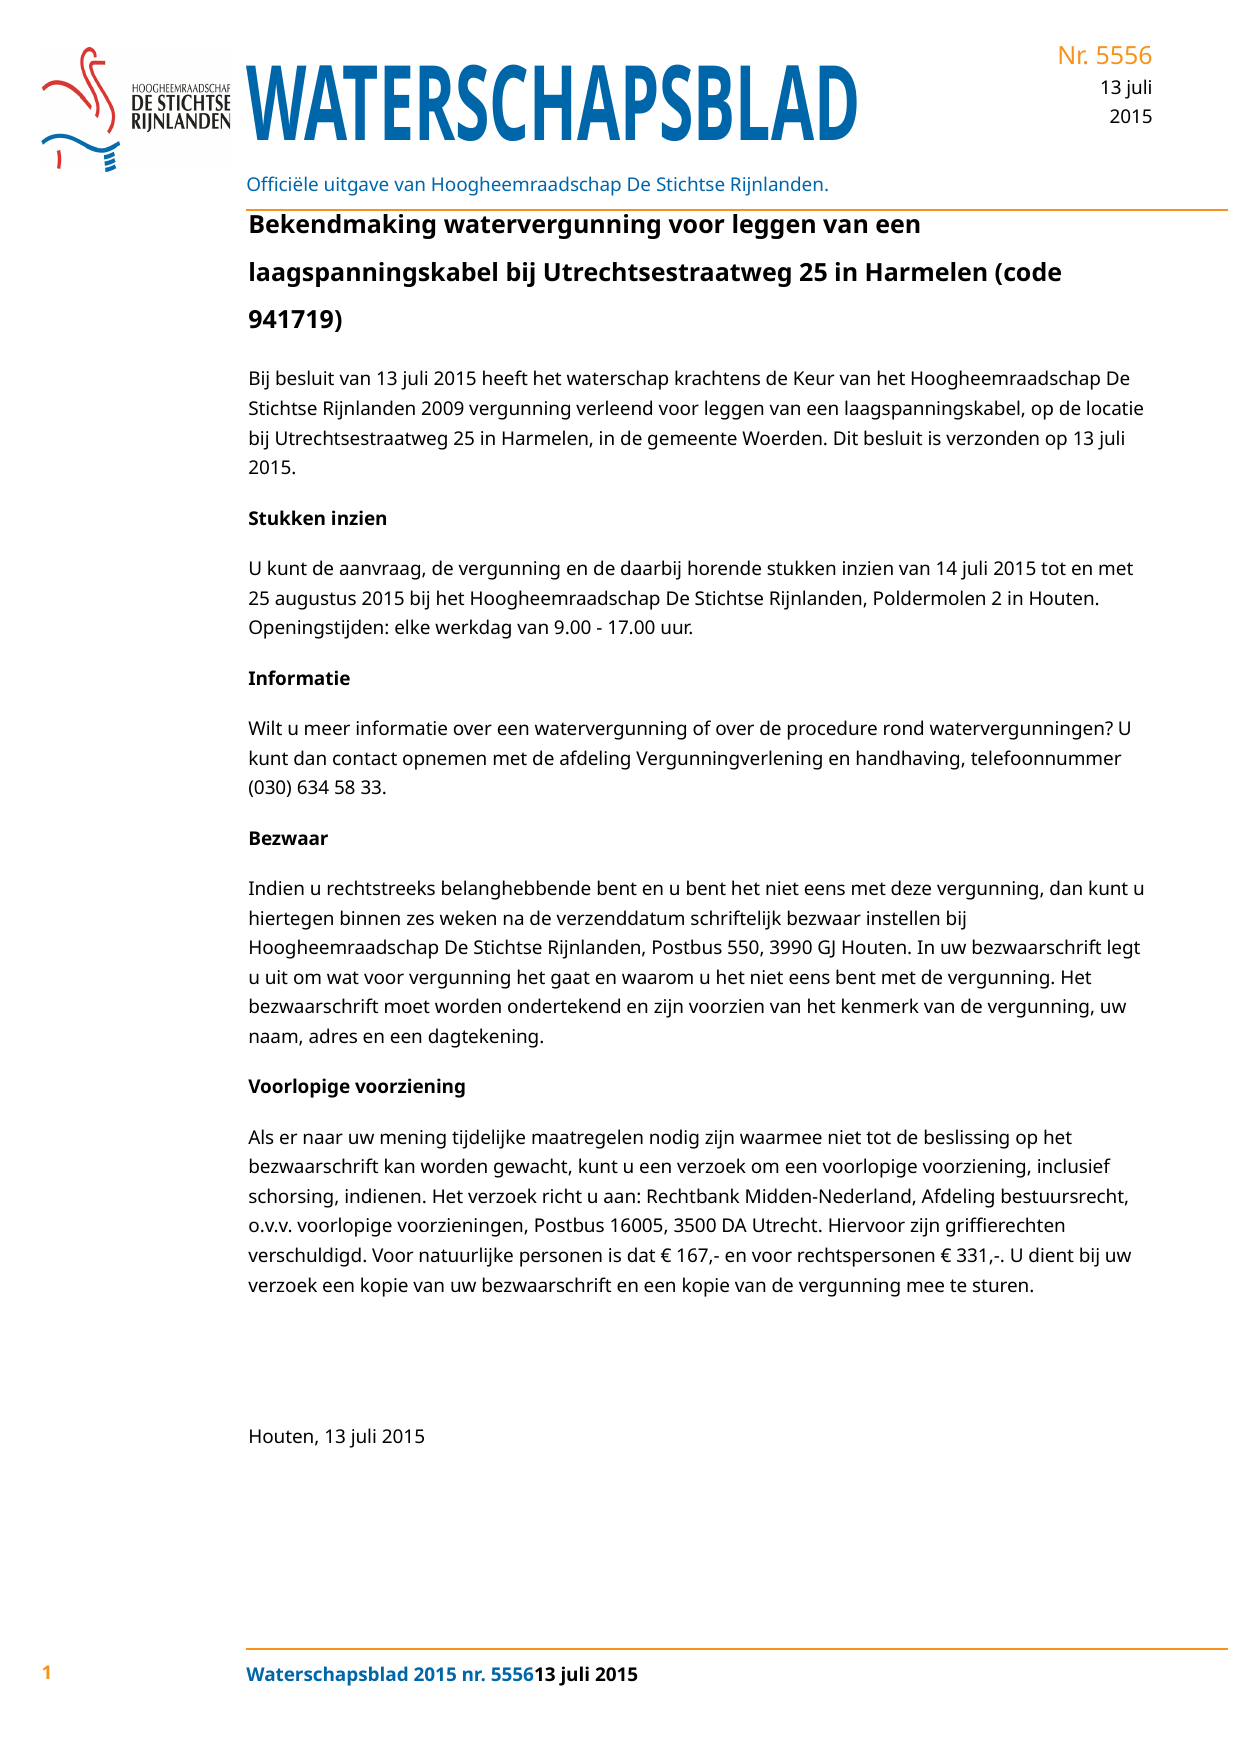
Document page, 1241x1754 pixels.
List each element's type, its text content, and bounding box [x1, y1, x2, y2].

text Voorlopige voorziening [248, 1073, 1152, 1099]
text Bezwaar [248, 825, 1152, 850]
text Bij besluit van 13 juli 2015 heeft het waterschap krachtens de Keur van het Hoogheemraadschap De Stichtse Rijnlanden 2009 vergunning verleend voor leggen van een laagspanningskabel, op de locatie bij Utrechtsestraatweg 25 in Harmelen, in de gemeente Woerden. Dit besluit is verzonden op 13 juli 2015. [248, 366, 1152, 480]
text Wilt u meer informatie over een watervergunning of over de procedure rond watervergunningen? U kunt dan contact opnemen met de afdeling Vergunningverlening en handhaving, telefoonnummer (030) 634 58 33. [248, 715, 1152, 800]
text Houten, 13 juli 2015 [248, 1423, 1152, 1449]
text Informatie [248, 665, 1152, 690]
text U kunt de aanvraag, de vergunning en de daarbij horende stukken inzien van 14 juli 2015 tot en met 25 augustus 2015 bij het Hoogheemraadschap De Stichtse Rijnlanden, Poldermolen 2 in Houten. Openingstijden: elke werkdag van 9.00 - 17.00 uur. [248, 555, 1152, 640]
text Stukken inzien [248, 505, 1152, 530]
picture [41, 47, 231, 172]
text Bekendmaking watervergunning voor leggen van een laagspanningskabel bij Utrechtsestraatweg 25 in Harmelen (code 941719) [248, 211, 1152, 336]
text Als er naar uw mening tijdelijke maatregelen nodig zijn waarmee niet tot de beslissing op het bezwaarschrift kan worden gewacht, kunt u een verzoek om een voorlopige voorziening, inclusief schorsing, indienen. Het verzoek richt u aan: Rechtbank Midden-Nederland, Afdeling bestuursrecht, o.v.v. voorlopige voorzieningen, Postbus 16005, 3500 DA Utrecht. Hiervoor zijn griffierechten verschuldigd. Voor natuurlijke personen is dat € 167,- en voor rechtspersonen € 331,-. U dient bij uw verzoek een kopie van uw bezwaarschrift en een kopie van de vergunning mee te sturen. [248, 1124, 1152, 1297]
text Indien u rechtstreeks belanghebbende bent en u bent het niet eens met deze vergunning, dan kunt u hiertegen binnen zes weken na de verzenddatum schriftelijk bezwaar instellen bij Hoogheemraadschap De Stichtse Rijnlanden, Postbus 550, 3990 GJ Houten. In uw bezwaarschrift legt u uit om wat voor vergunning het gaat en waarom u het niet eens bent met de vergunning. Het bezwaarschrift moet worden ondertekend en zijn voorzien van het kenmerk van de vergunning, uw naam, adres en een dagtekening. [248, 875, 1152, 1049]
